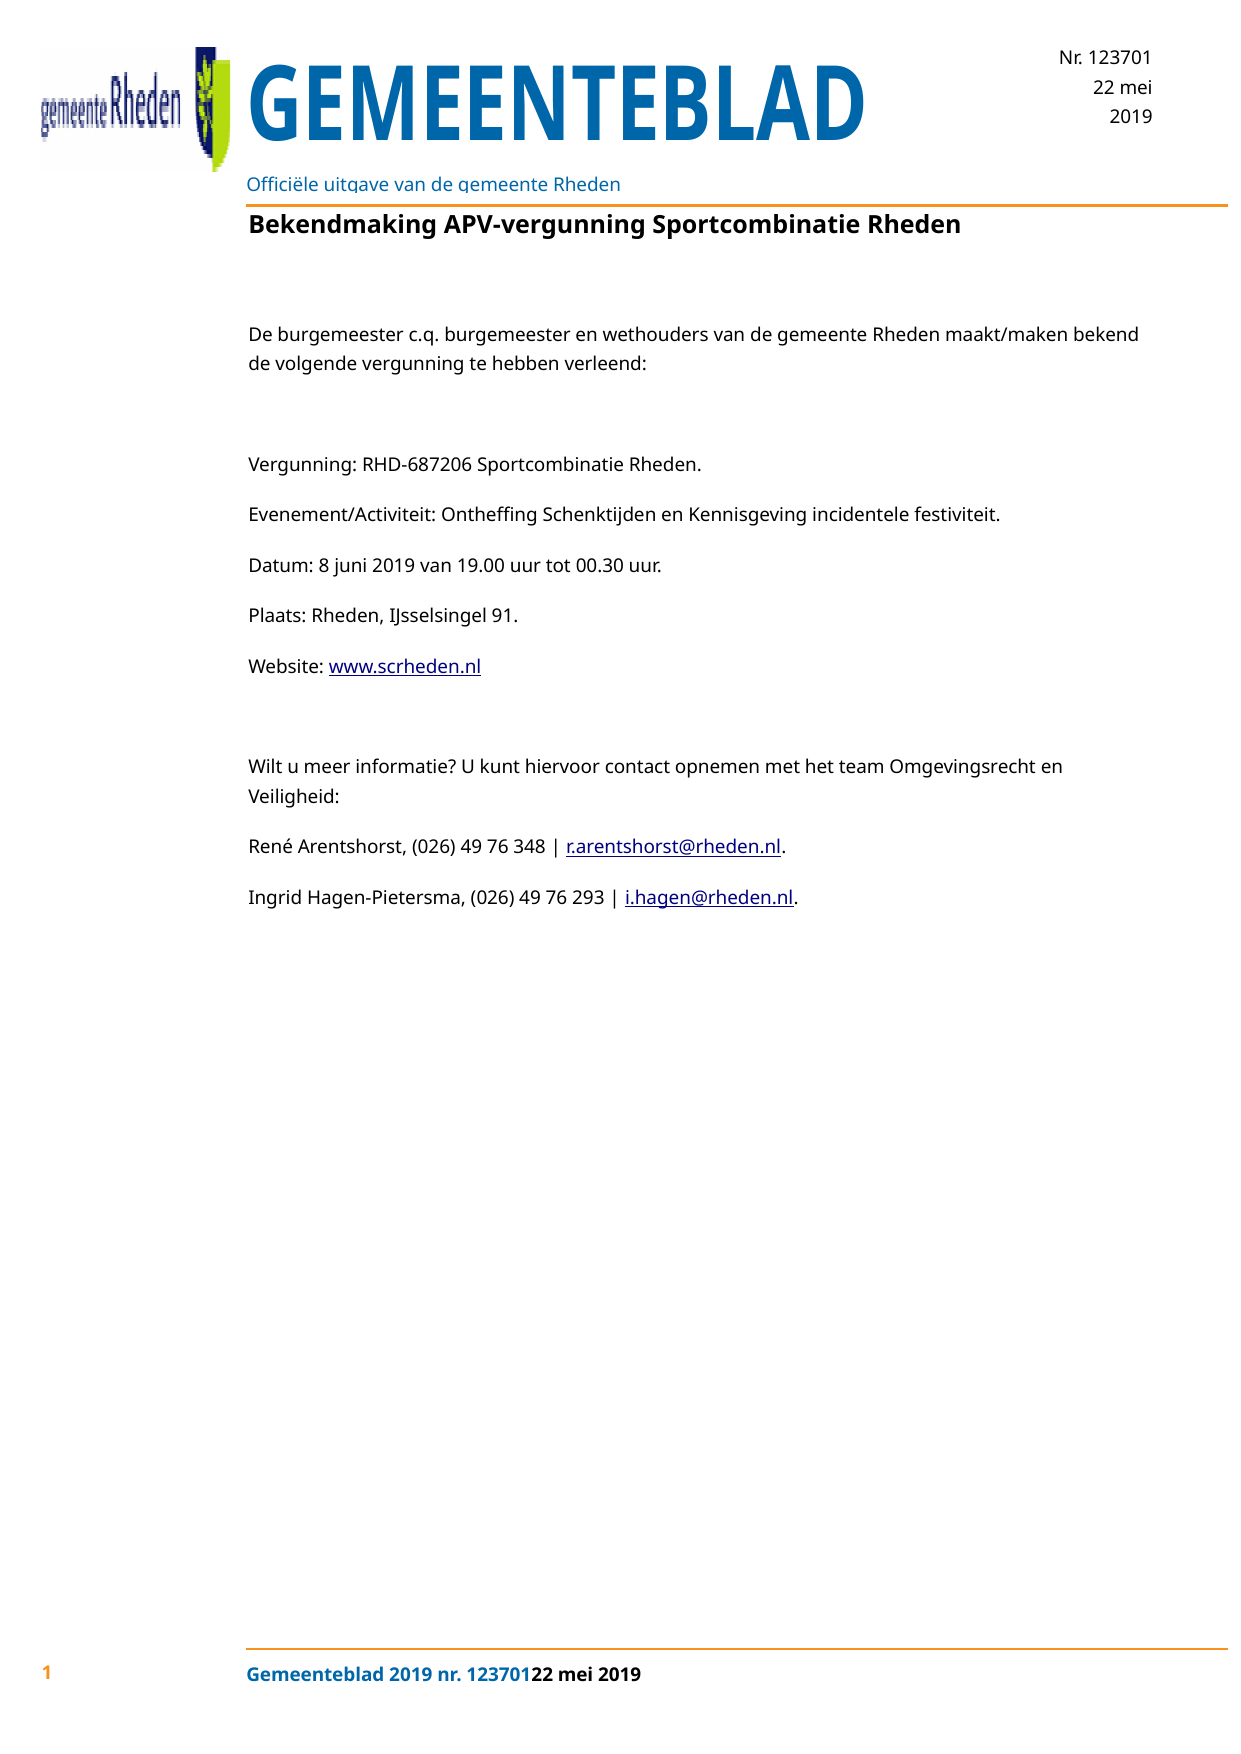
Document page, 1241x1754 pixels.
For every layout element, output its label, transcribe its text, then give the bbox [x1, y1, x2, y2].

text René Arentshorst, (026) 49 76 348 | r.arentshorst@rheden.nl. [248, 834, 1152, 859]
text Vergunning: RHD-687206 Sportcombinatie Rheden. [248, 451, 1152, 477]
text Ingrid Hagen-Pietersma, (026) 49 76 293 | i.hagen@rheden.nl. [248, 884, 1152, 910]
text Plaats: Rheden, IJsselsingel 91. [248, 602, 1152, 628]
text Bekendmaking APV-vergunning Sportcombinatie Rheden [248, 207, 1152, 241]
text Datum: 8 juni 2019 van 19.00 uur tot 00.30 uur. [248, 552, 1152, 578]
text De burgemeester c.q. burgemeester en wethouders van de gemeente Rheden maakt/maken bekend de volgende vergunning te hebben verleend: [248, 321, 1152, 376]
text Website: www.scrheden.nl [248, 653, 1152, 678]
text Evenement/Activiteit: Ontheffing Schenktijden en Kennisgeving incidentele festiviteit. [248, 502, 1152, 527]
picture [41, 47, 231, 172]
text Wilt u meer informatie? U kunt hiervoor contact opnemen met het team Omgevingsrecht en Veiligheid: [248, 754, 1152, 809]
